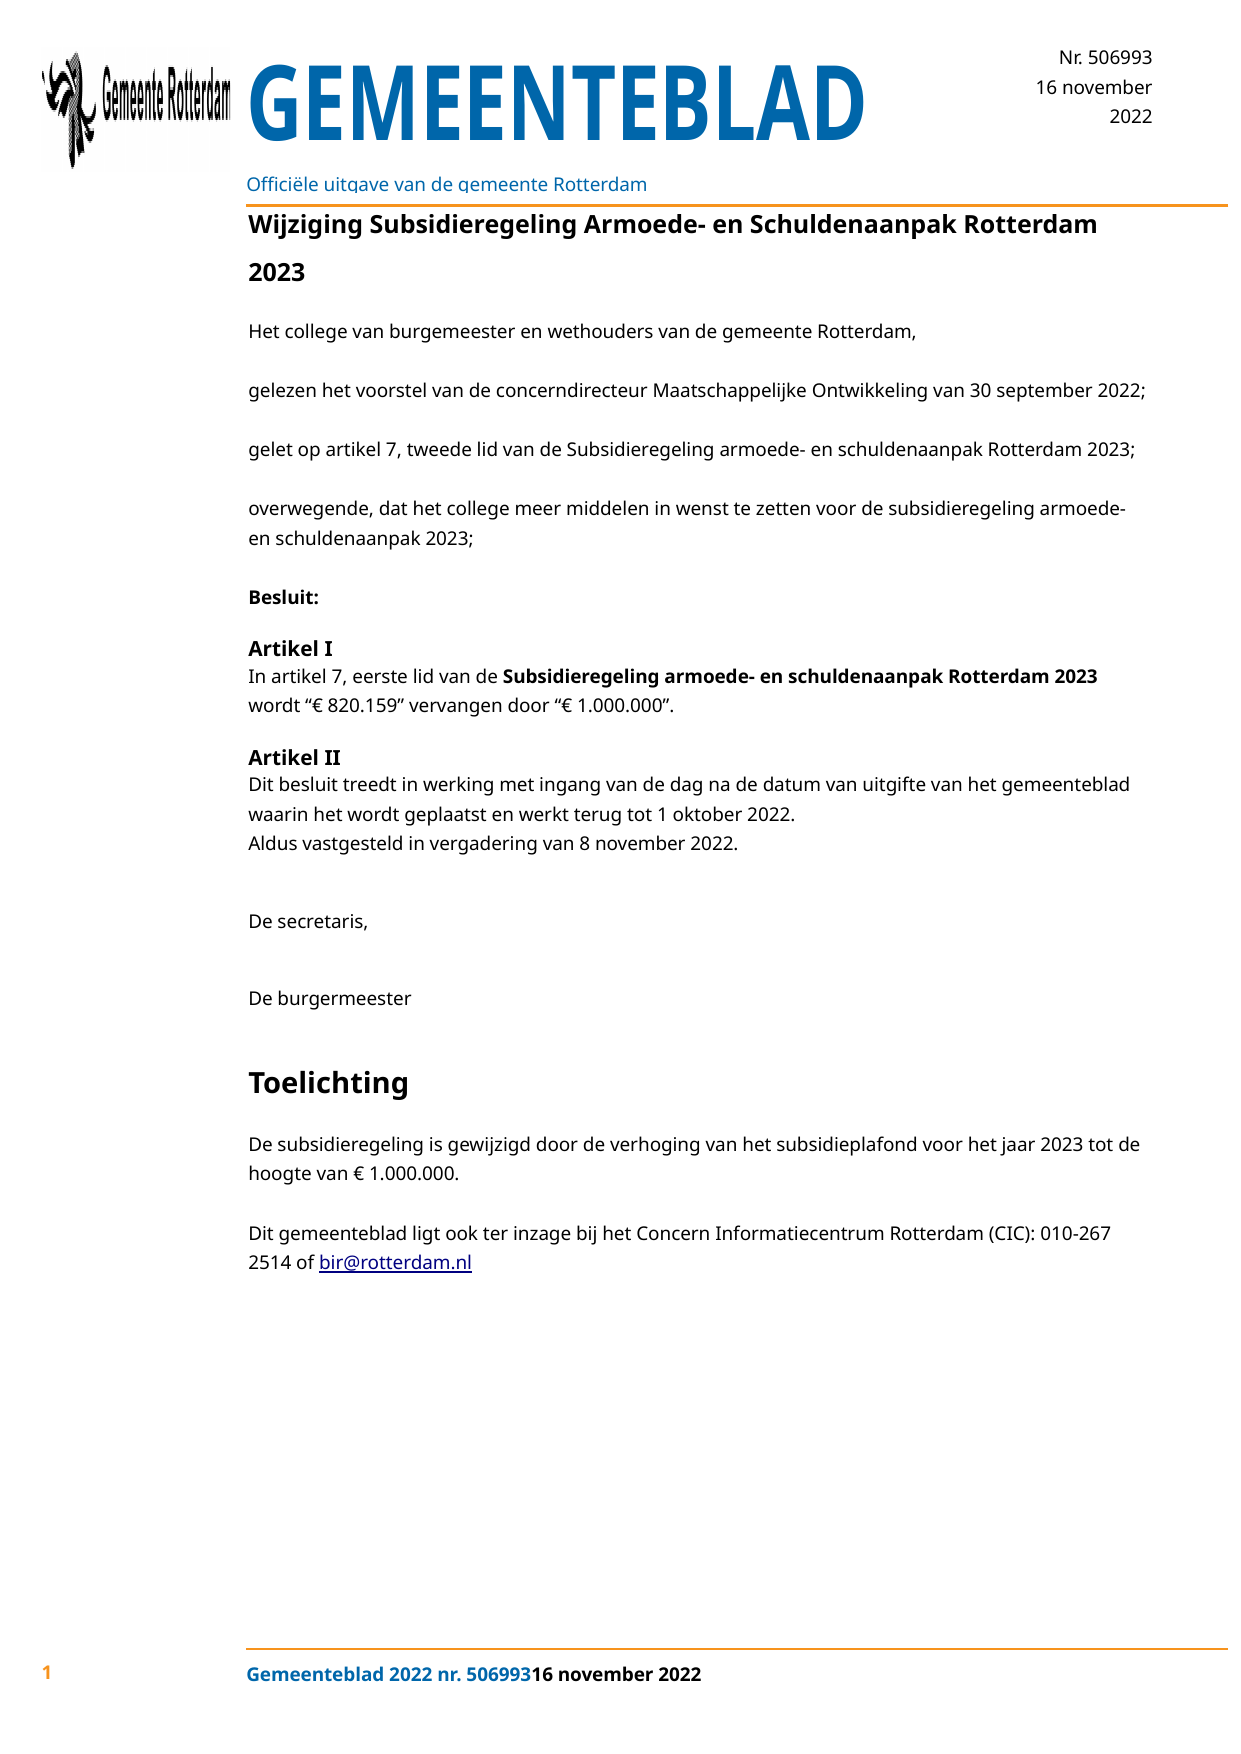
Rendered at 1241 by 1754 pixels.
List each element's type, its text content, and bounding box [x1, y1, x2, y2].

text Dit besluit treedt in werking met ingang van de dag na de datum van uitgifte van het gemeenteblad waarin het wordt geplaatst en werkt terug tot 1 oktober 2022. [248, 771, 1152, 827]
text gelet op artikel 7, tweede lid van de Subsidieregeling armoede- en schuldenaanpak Rotterdam 2023; [248, 436, 1152, 462]
text overwegende, dat het college meer middelen in wenst te zetten voor de subsidieregeling armoede- en schuldenaanpak 2023; [248, 495, 1152, 551]
picture [41, 47, 231, 172]
text De burgermeester [248, 985, 1152, 1011]
text Artikel II [248, 743, 1152, 771]
text De secretaris, [248, 908, 1152, 933]
text In artikel 7, eerste lid van de Subsidieregeling armoede- en schuldenaanpak Rotterdam 2023 wordt “€ 820.159” vervangen door “€ 1.000.000”. [248, 663, 1152, 718]
text gelezen het voorstel van de concerndirecteur Maatschappelijke Ontwikkeling van 30 september 2022; [248, 377, 1152, 403]
text Aldus vastgesteld in vergadering van 8 november 2022. [248, 831, 1152, 856]
text Artikel I [248, 634, 1152, 663]
text Het college van burgemeester en wethouders van de gemeente Rotterdam, [248, 318, 1152, 344]
text Toelichting [248, 1062, 1152, 1102]
text De subsidieregeling is gewijzigd door de verhoging van het subsidieplafond voor het jaar 2023 tot de hoogte van € 1.000.000. [248, 1131, 1152, 1186]
text Besluit: [248, 584, 1152, 610]
text Wijziging Subsidieregeling Armoede- en Schuldenaanpak Rotterdam 2023 [248, 207, 1152, 288]
text Dit gemeenteblad ligt ook ter inzage bij het Concern Informatiecentrum Rotterdam (CIC): 010-267 2514 of bir@rotterdam.nl [248, 1220, 1152, 1275]
